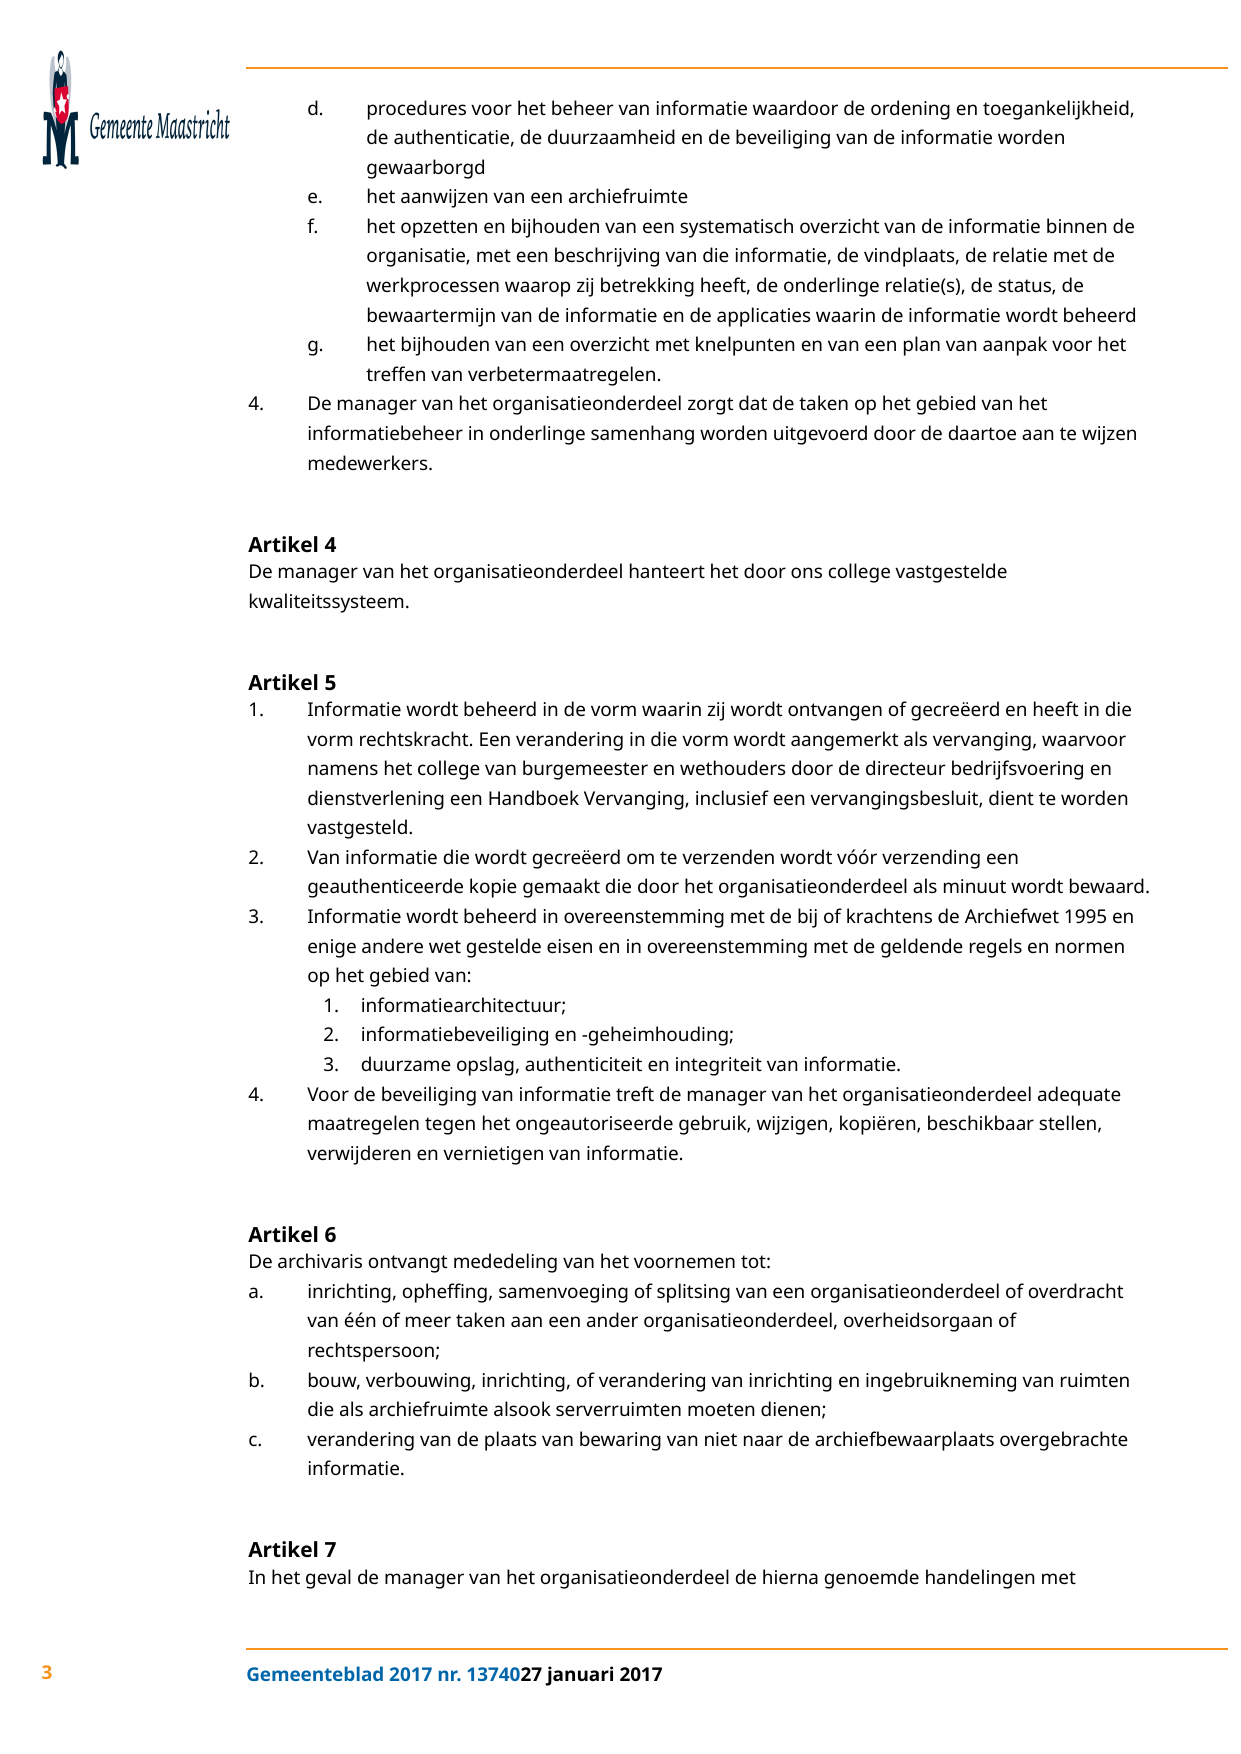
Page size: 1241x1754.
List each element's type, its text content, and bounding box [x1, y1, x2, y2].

text Artikel 5 [248, 668, 1152, 696]
list informatiearchitectuur; [323, 992, 1152, 1018]
list verandering van de plaats van bewaring van niet naar de archiefbewaarplaats overgebrachte informatie. [248, 1426, 1152, 1481]
text Artikel 7 [248, 1536, 1152, 1564]
list informatiebeveiliging en -geheimhouding; [323, 1022, 1152, 1047]
list het opzetten en bijhouden van een systematisch overzicht van de informatie binnen de organisatie, met een beschrijving van die informatie, de vindplaats, de relatie met de werkprocessen waarop zij betrekking heeft, de onderlinge relatie(s), de status, de bewaartermijn van de informatie en de applicaties waarin de informatie wordt beheerd [307, 213, 1152, 328]
picture [41, 47, 231, 172]
text De manager van het organisatieonderdeel hanteert het door ons college vastgestelde kwaliteitssysteem. [248, 558, 1152, 613]
list inrichting, opheffing, samenvoeging of splitsing van een organisatieonderdeel of overdracht van één of meer taken aan een ander organisatieonderdeel, overheidsorgaan of rechtspersoon; [248, 1278, 1152, 1363]
list duurzame opslag, authenticiteit en integriteit van informatie. [323, 1051, 1152, 1077]
list Informatie wordt beheerd in de vorm waarin zij wordt ontvangen of gecreëerd en heeft in die vorm rechtskracht. Een verandering in die vorm wordt aangemerkt als vervanging, waarvoor namens het college van burgemeester en wethouders door de directeur bedrijfsvoering en dienstverlening een Handboek Vervanging, inclusief een vervangingsbesluit, dient te worden vastgesteld. [248, 696, 1152, 840]
list bouw, verbouwing, inrichting, of verandering van inrichting en ingebruikneming van ruimten die als archiefruimte alsook serverruimten moeten dienen; [248, 1367, 1152, 1422]
list het aanwijzen van een archiefruimte [307, 183, 1152, 209]
list Voor de beveiliging van informatie treft de manager van het organisatieonderdeel adequate maatregelen tegen het ongeautoriseerde gebruik, wijzigen, kopiëren, beschikbaar stellen, verwijderen en vernietigen van informatie. [248, 1081, 1152, 1166]
list Informatie wordt beheerd in overeenstemming met de bij of krachtens de Archiefwet 1995 en enige andere wet gestelde eisen en in overeenstemming met de geldende regels en normen op het gebied van: [248, 903, 1152, 988]
text Artikel 4 [248, 530, 1152, 558]
text Artikel 6 [248, 1220, 1152, 1248]
text De archivaris ontvangt mededeling van het voornemen tot: [248, 1248, 1152, 1274]
list Van informatie die wordt gecreëerd om te verzenden wordt vóór verzending een geauthenticeerde kopie gemaakt die door het organisatieonderdeel als minuut wordt bewaard. [248, 844, 1152, 899]
list De manager van het organisatieonderdeel zorgt dat de taken op het gebied van het informatiebeheer in onderlinge samenhang worden uitgevoerd door de daartoe aan te wijzen medewerkers. [248, 391, 1152, 476]
list het bijhouden van een overzicht met knelpunten en van een plan van aanpak voor het treffen van verbetermaatregelen. [307, 331, 1152, 387]
list procedures voor het beheer van informatie waardoor de ordening en toegankelijkheid, de authenticatie, de duurzaamheid en de beveiliging van de informatie worden gewaarborgd [307, 95, 1152, 180]
text In het geval de manager van het organisatieonderdeel de hierna genoemde handelingen met [248, 1564, 1152, 1590]
